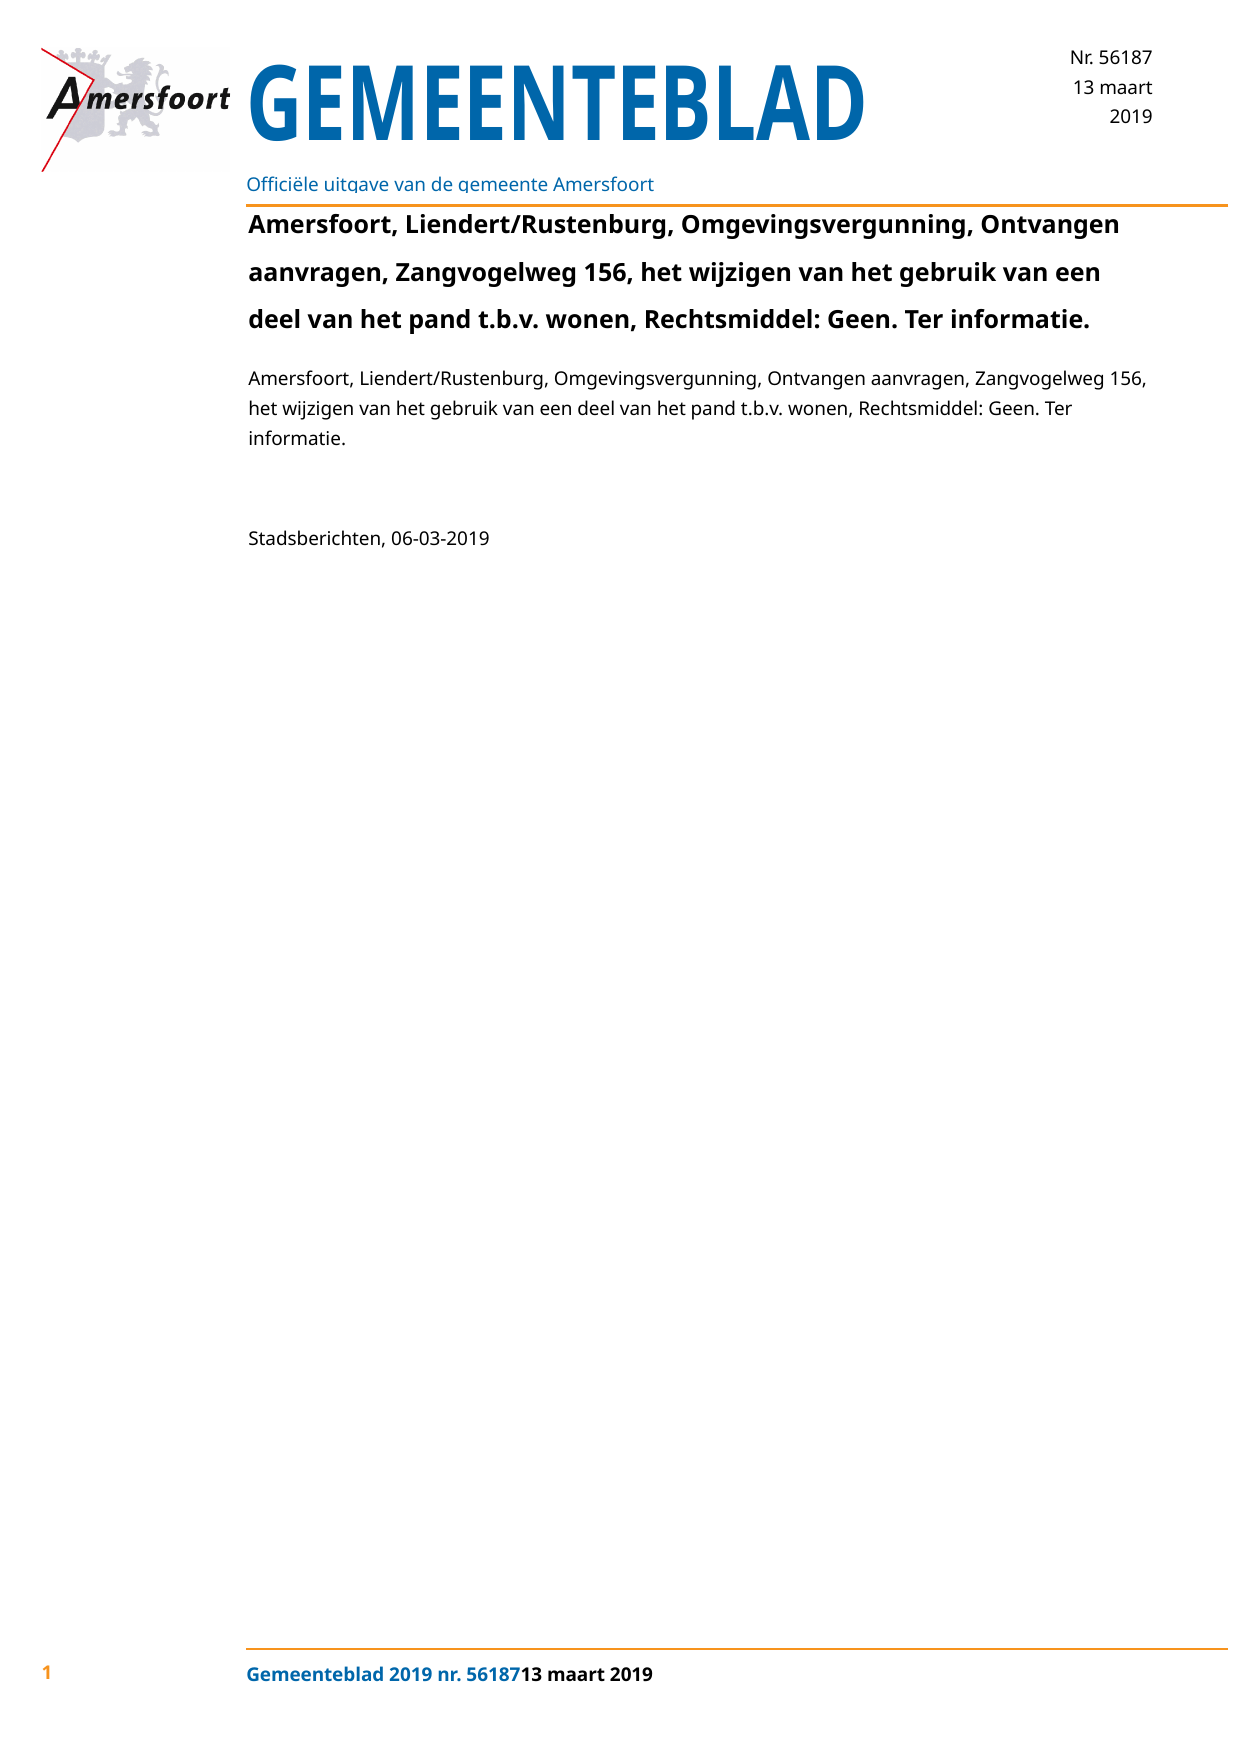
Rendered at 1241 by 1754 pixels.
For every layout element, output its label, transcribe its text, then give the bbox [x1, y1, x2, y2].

text Stadsberichten, 06-03-2019 [248, 526, 1152, 551]
picture [41, 47, 231, 172]
text Amersfoort, Liendert/Rustenburg, Omgevingsvergunning, Ontvangen aanvragen, Zangvogelweg 156, het wijzigen van het gebruik van een deel van het pand t.b.v. wonen, Rechtsmiddel: Geen. Ter informatie. [248, 207, 1152, 336]
text Amersfoort, Liendert/Rustenburg, Omgevingsvergunning, Ontvangen aanvragen, Zangvogelweg 156, het wijzigen van het gebruik van een deel van het pand t.b.v. wonen, Rechtsmiddel: Geen. Ter informatie. [248, 366, 1152, 450]
